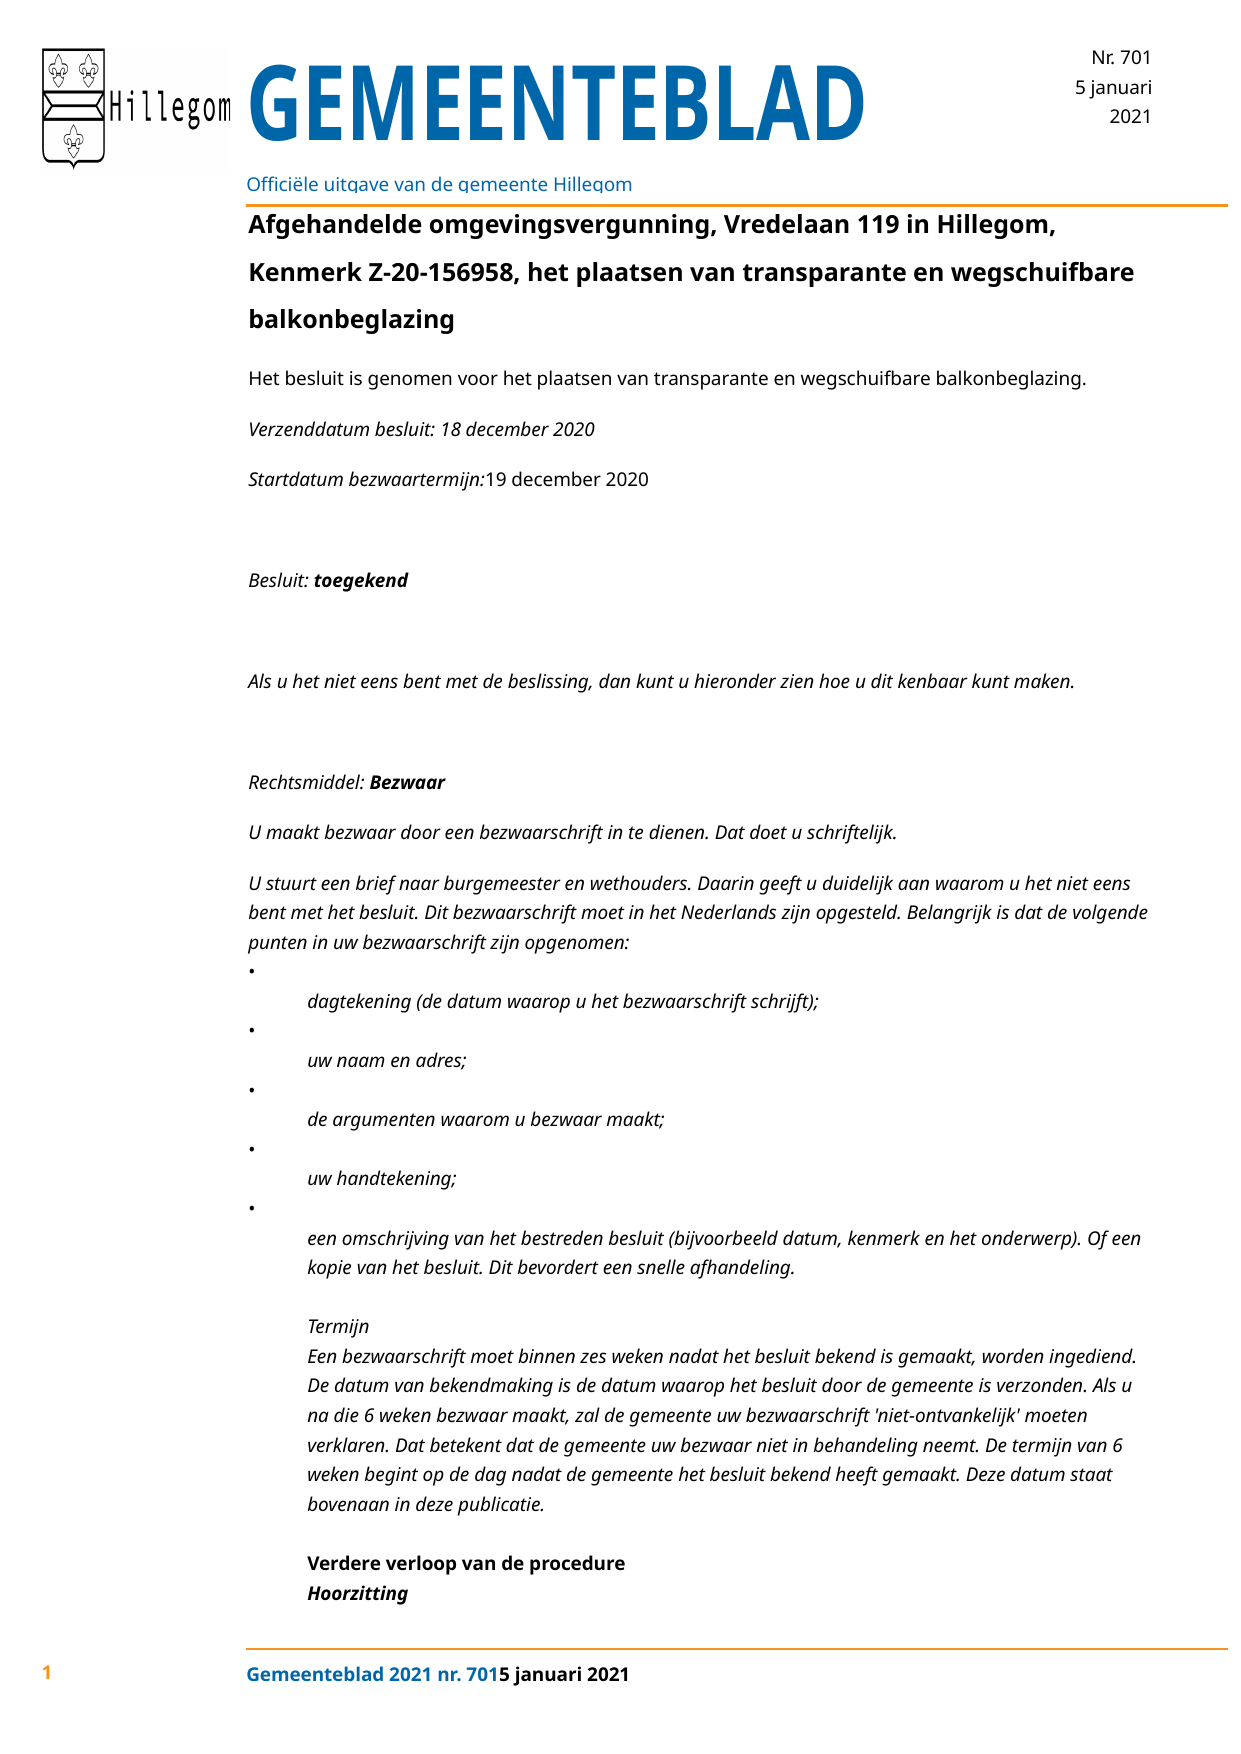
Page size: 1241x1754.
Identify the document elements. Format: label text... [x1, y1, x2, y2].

text U maakt bezwaar door een bezwaarschrift in te dienen. Dat doet u schriftelijk. [248, 819, 1152, 845]
list Verdere verloop van de procedure [248, 1550, 1152, 1576]
text Startdatum bezwaartermijn:19 december 2020 [248, 466, 1152, 492]
text Besluit: toegekend [248, 567, 1152, 593]
list de argumenten waarom u bezwaar maakt; [248, 1106, 1152, 1132]
text U stuurt een brief naar burgemeester en wethouders. Daarin geeft u duidelijk aan waarom u het niet eens bent met het besluit. Dit bezwaarschrift moet in het Nederlands zijn opgesteld. Belangrijk is dat de volgende punten in uw bezwaarschrift zijn opgenomen: [248, 870, 1152, 954]
list Hoorzitting [248, 1580, 1152, 1605]
list een omschrijving van het bestreden besluit (bijvoorbeeld datum, kenmerk en het onderwerp). Of een kopie van het besluit. Dit bevordert een snelle afhandeling. [248, 1225, 1152, 1280]
list dagtekening (de datum waarop u het bezwaarschrift schrijft); [248, 988, 1152, 1014]
text Verzenddatum besluit: 18 december 2020 [248, 416, 1152, 442]
list Een bezwaarschrift moet binnen zes weken nadat het besluit bekend is gemaakt, worden ingediend. De datum van bekendmaking is de datum waarop het besluit door de gemeente is verzonden. Als u na die 6 weken bezwaar maakt, zal de gemeente uw bezwaarschrift 'niet-ontvankelijk' moeten verklaren. Dat betekent dat de gemeente uw bezwaar niet in behandeling neemt. De termijn van 6 weken begint op de dag nadat de gemeente het besluit bekend heeft gemaakt. Deze datum staat bovenaan in deze publicatie. [248, 1343, 1152, 1517]
text Rechtsmiddel: Bezwaar [248, 769, 1152, 794]
picture [41, 47, 231, 172]
list uw handtekening; [248, 1166, 1152, 1191]
text Als u het niet eens bent met de beslissing, dan kunt u hieronder zien hoe u dit kenbaar kunt maken. [248, 668, 1152, 694]
text Afgehandelde omgevingsvergunning, Vredelaan 119 in Hillegom, Kenmerk Z-20-156958, het plaatsen van transparante en wegschuifbare balkonbeglazing [248, 207, 1152, 336]
list Termijn [248, 1313, 1152, 1339]
list uw naam en adres; [248, 1047, 1152, 1073]
text Het besluit is genomen voor het plaatsen van transparante en wegschuifbare balkonbeglazing. [248, 366, 1152, 391]
